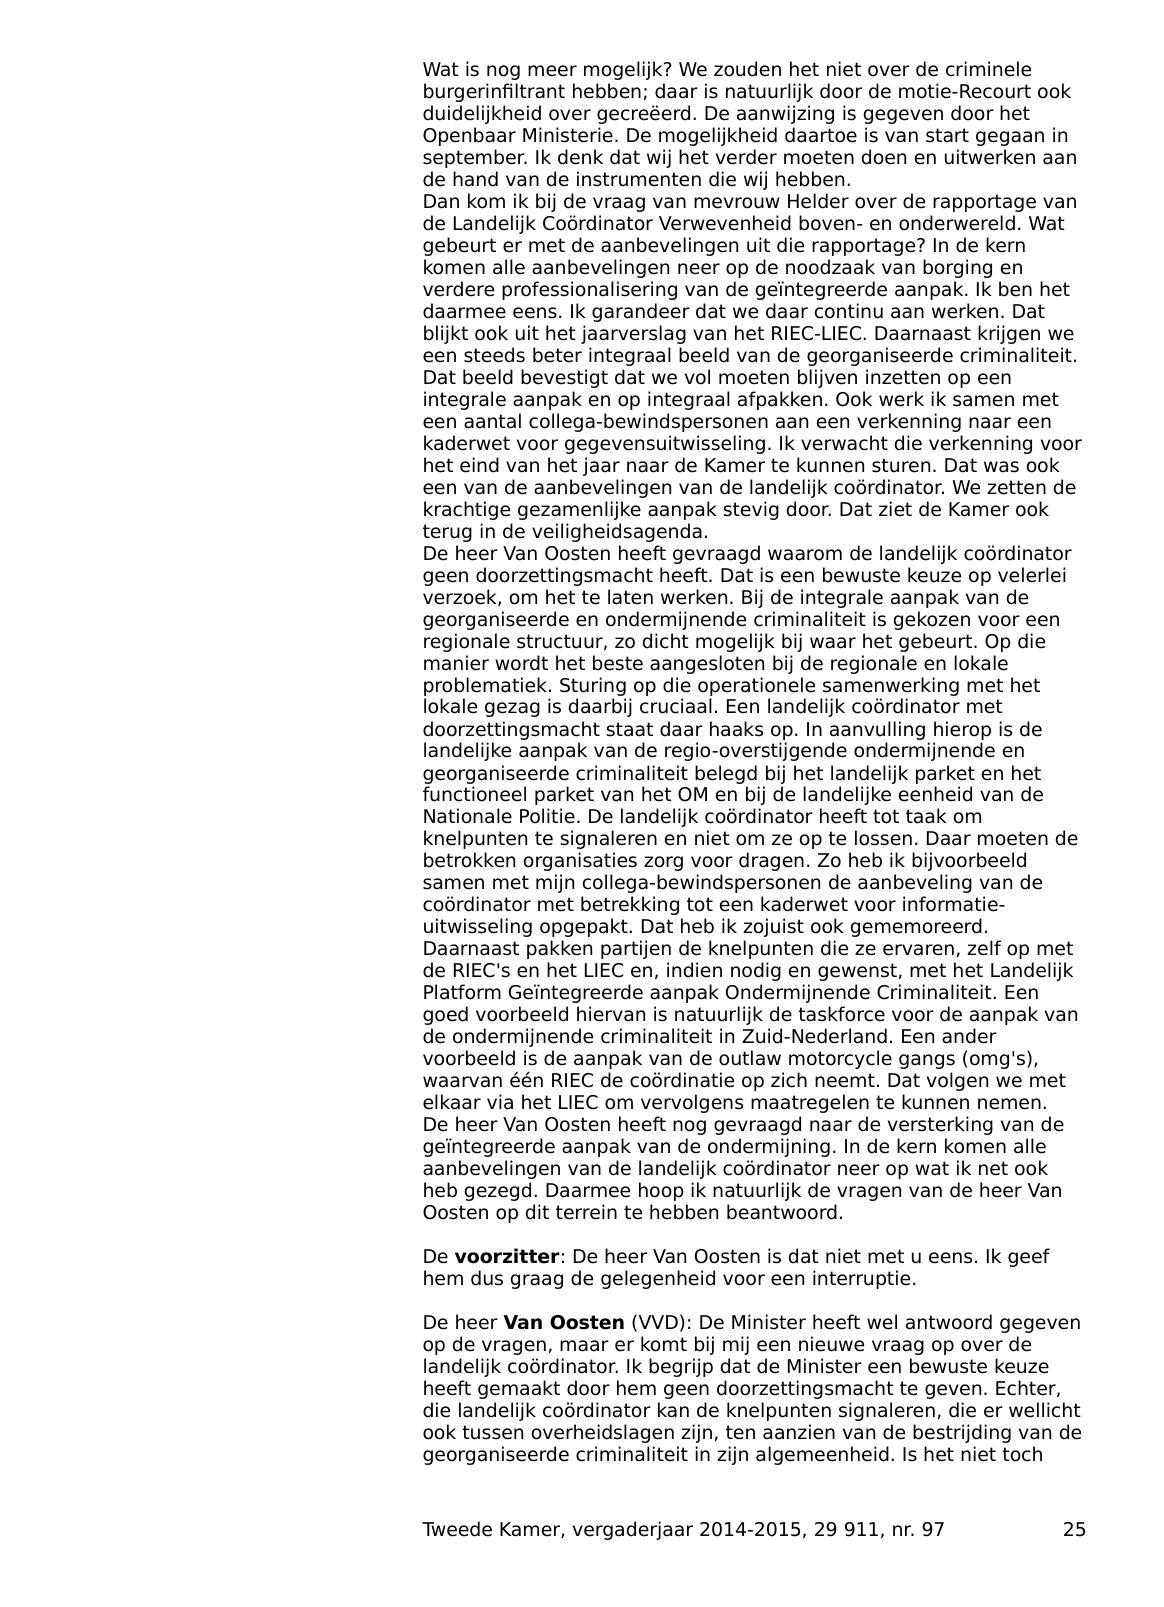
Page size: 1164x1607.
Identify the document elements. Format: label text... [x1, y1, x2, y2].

text De heer Van Oosten (VVD): De Minister heeft wel antwoord gegeven op de vragen, maar er komt bij mij een nieuwe vraag op over de landelijk coördinator. Ik begrijp dat de Minister een bewuste keuze heeft gemaakt door hem geen doorzettingsmacht te geven. Echter, die landelijk coördinator kan de knelpunten signaleren, die er wellicht ook tussen overheidslagen zijn, ten aanzien van de bestrijding van de georganiseerde criminaliteit in zijn algemeenheid. Is het niet toch [422, 1312, 1087, 1466]
text Dan kom ik bij de vraag van mevrouw Helder over de rapportage van de Landelijk Coördinator Verwevenheid boven- en onderwereld. Wat gebeurt er met de aanbevelingen uit die rapportage? In de kern komen alle aanbevelingen neer op de noodzaak van borging en verdere professionalisering van de geïntegreerde aanpak. Ik ben het daarmee eens. Ik garandeer dat we daar continu aan werken. Dat blijkt ook uit het jaarverslag van het RIEC-LIEC. Daarnaast krijgen we een steeds beter integraal beeld van de georganiseerde criminaliteit. Dat beeld bevestigt dat we vol moeten blijven inzetten op een integrale aanpak en op integraal afpakken. Ook werk ik samen met een aantal collega-bewindspersonen aan een verkenning naar een kaderwet voor gegevensuitwisseling. Ik verwacht die verkenning voor het eind van het jaar naar de Kamer te kunnen sturen. Dat was ook een van de aanbevelingen van de landelijk coördinator. We zetten de krachtige gezamenlijke aanpak stevig door. Dat ziet de Kamer ook terug in de veiligheidsagenda. [422, 191, 1087, 543]
text De voorzitter: De heer Van Oosten is dat niet met u eens. Ik geef hem dus graag de gelegenheid voor een interruptie. [422, 1246, 1087, 1290]
text Wat is nog meer mogelijk? We zouden het niet over de criminele burgerinfiltrant hebben; daar is natuurlijk door de motie-Recourt ook duidelijkheid over gecreëerd. De aanwijzing is gegeven door het Openbaar Ministerie. De mogelijkheid daartoe is van start gegaan in september. Ik denk dat wij het verder moeten doen en uitwerken aan de hand van de instrumenten die wij hebben. [422, 59, 1087, 191]
text De heer Van Oosten heeft nog gevraagd naar de versterking van de geïntegreerde aanpak van de ondermijning. In de kern komen alle aanbevelingen van de landelijk coördinator neer op wat ik net ook heb gezegd. Daarmee hoop ik natuurlijk de vragen van de heer Van Oosten op dit terrein te hebben beantwoord. [422, 1114, 1087, 1224]
text De heer Van Oosten heeft gevraagd waarom de landelijk coördinator geen doorzettingsmacht heeft. Dat is een bewuste keuze op velerlei verzoek, om het te laten werken. Bij de integrale aanpak van de georganiseerde en ondermijnende criminaliteit is gekozen voor een regionale structuur, zo dicht mogelijk bij waar het gebeurt. Op die manier wordt het beste aangesloten bij de regionale en lokale problematiek. Sturing op die operationele samenwerking met het lokale gezag is daarbij cruciaal. Een landelijk coördinator met doorzettingsmacht staat daar haaks op. In aanvulling hierop is de landelijke aanpak van de regio-overstijgende ondermijnende en georganiseerde criminaliteit belegd bij het landelijk parket en het functioneel parket van het OM en bij de landelijke eenheid van de Nationale Politie. De landelijk coördinator heeft tot taak om knelpunten te signaleren en niet om ze op te lossen. Daar moeten de betrokken organisaties zorg voor dragen. Zo heb ik bijvoorbeeld samen met mijn collega-bewindspersonen de aanbeveling van de coördinator met betrekking tot een kaderwet voor informatie-uitwisseling opgepakt. Dat heb ik zojuist ook gememoreerd. Daarnaast pakken partijen de knelpunten die ze ervaren, zelf op met de RIEC's en het LIEC en, indien nodig en gewenst, met het Landelijk Platform Geïntegreerde aanpak Ondermijnende Criminaliteit. Een goed voorbeeld hiervan is natuurlijk de taskforce voor de aanpak van de ondermijnende criminaliteit in Zuid-Nederland. Een ander voorbeeld is de aanpak van de outlaw motorcycle gangs (omg's), waarvan één RIEC de coördinatie op zich neemt. Dat volgen we met elkaar via het LIEC om vervolgens maatregelen te kunnen nemen. [422, 543, 1087, 1114]
